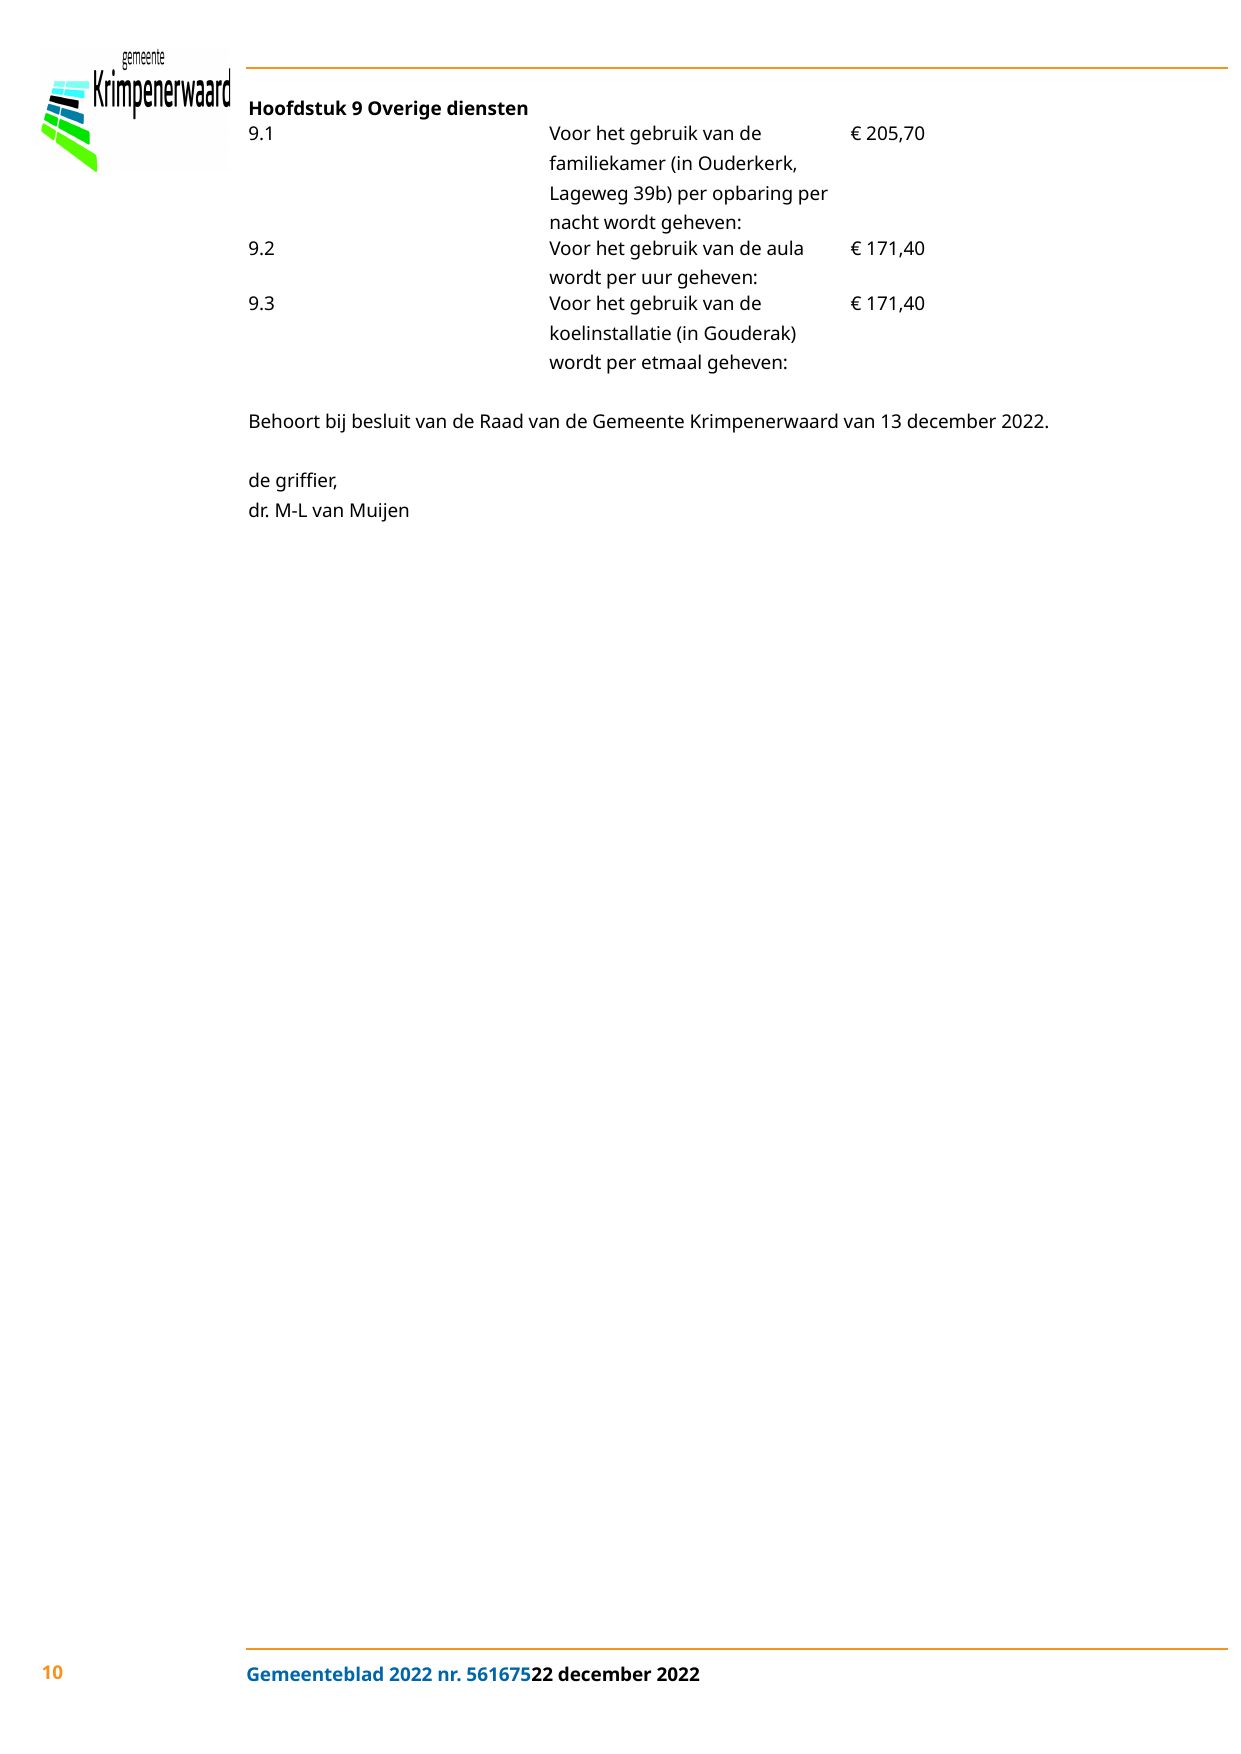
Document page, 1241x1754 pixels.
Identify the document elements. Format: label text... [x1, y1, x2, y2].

table_cell 9.1 [248, 121, 549, 235]
table_cell € 171,40 [850, 290, 1152, 375]
table_cell € 205,70 [850, 121, 1152, 235]
table_cell Voor het gebruik van de aula wordt per uur geheven: [549, 235, 850, 290]
picture [41, 47, 231, 172]
table_cell 9.2 [248, 235, 549, 290]
text de griffier, [248, 467, 1152, 493]
text dr. M-L van Muijen [248, 497, 1152, 522]
table_cell Hoofdstuk 9 Overige diensten [248, 95, 1152, 121]
text Behoort bij besluit van de Raad van de Gemeente Krimpenerwaard van 13 december 2022. [248, 408, 1152, 434]
table_cell € 171,40 [850, 235, 1152, 290]
table_cell 9.3 [248, 290, 549, 375]
table_cell Voor het gebruik van de koelinstallatie (in Gouderak) wordt per etmaal geheven: [549, 290, 850, 375]
table_cell Voor het gebruik van de familiekamer (in Ouderkerk, Lageweg 39b) per opbaring per nacht wordt geheven: [549, 121, 850, 235]
